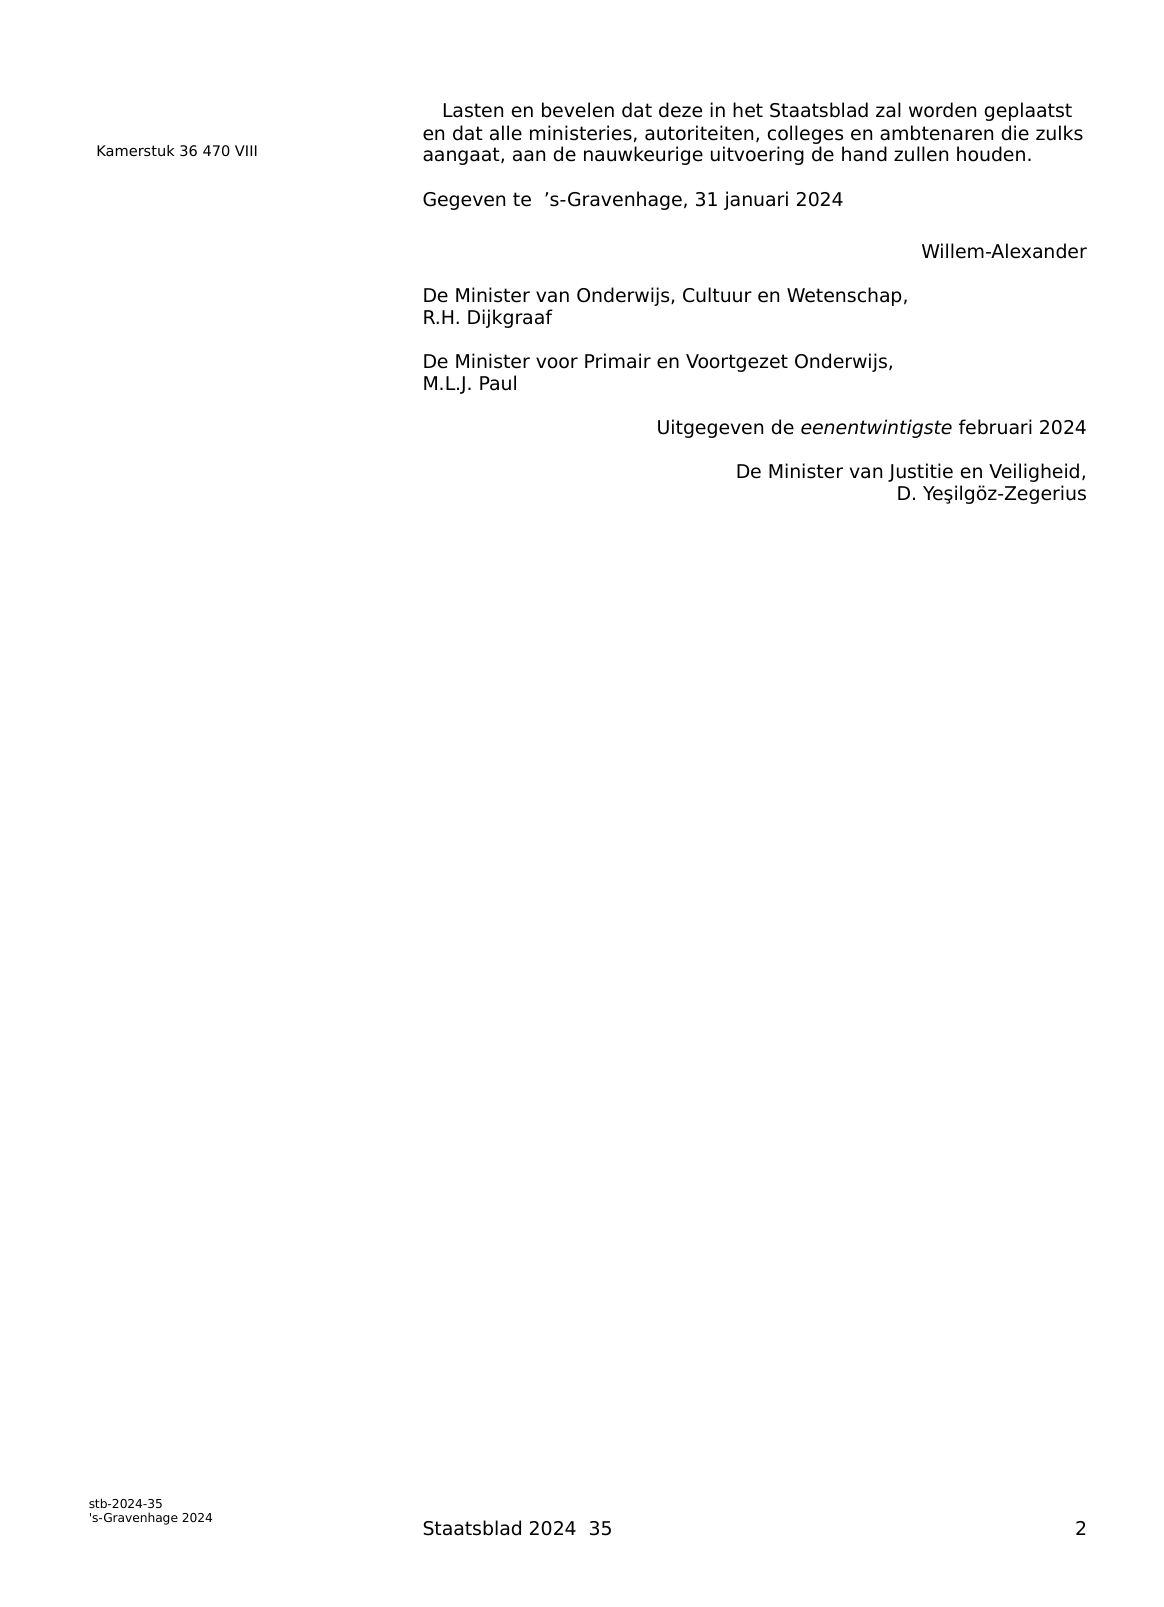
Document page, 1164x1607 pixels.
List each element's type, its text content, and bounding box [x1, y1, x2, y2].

text Lasten en bevelen dat deze in het Staatsblad zal worden geplaatst en dat alle ministeries, autoriteiten, colleges en ambtenaren die zulks aangaat, aan de nauwkeurige uitvoering de hand zullen houden. [422, 100, 1087, 166]
text Gegeven te ’s-Gravenhage, 31 januari 2024 [422, 188, 1087, 211]
text Willem-Alexander [422, 241, 1087, 262]
text De Minister voor Primair en Voortgezet Onderwijs, M.L.J. Paul [422, 351, 1087, 395]
text 's-Gravenhage 2024 [88, 1511, 323, 1525]
text De Minister van Onderwijs, Cultuur en Wetenschap, R.H. Dijkgraaf [422, 285, 1087, 329]
text Kamerstuk 36 470 VIII [77, 143, 396, 160]
text De Minister van Justitie en Veiligheid, D. Yeşilgöz-Zegerius [422, 461, 1087, 505]
text stb-2024-35 [88, 1497, 323, 1511]
text Uitgegeven de eenentwintigste februari 2024 [422, 417, 1087, 439]
